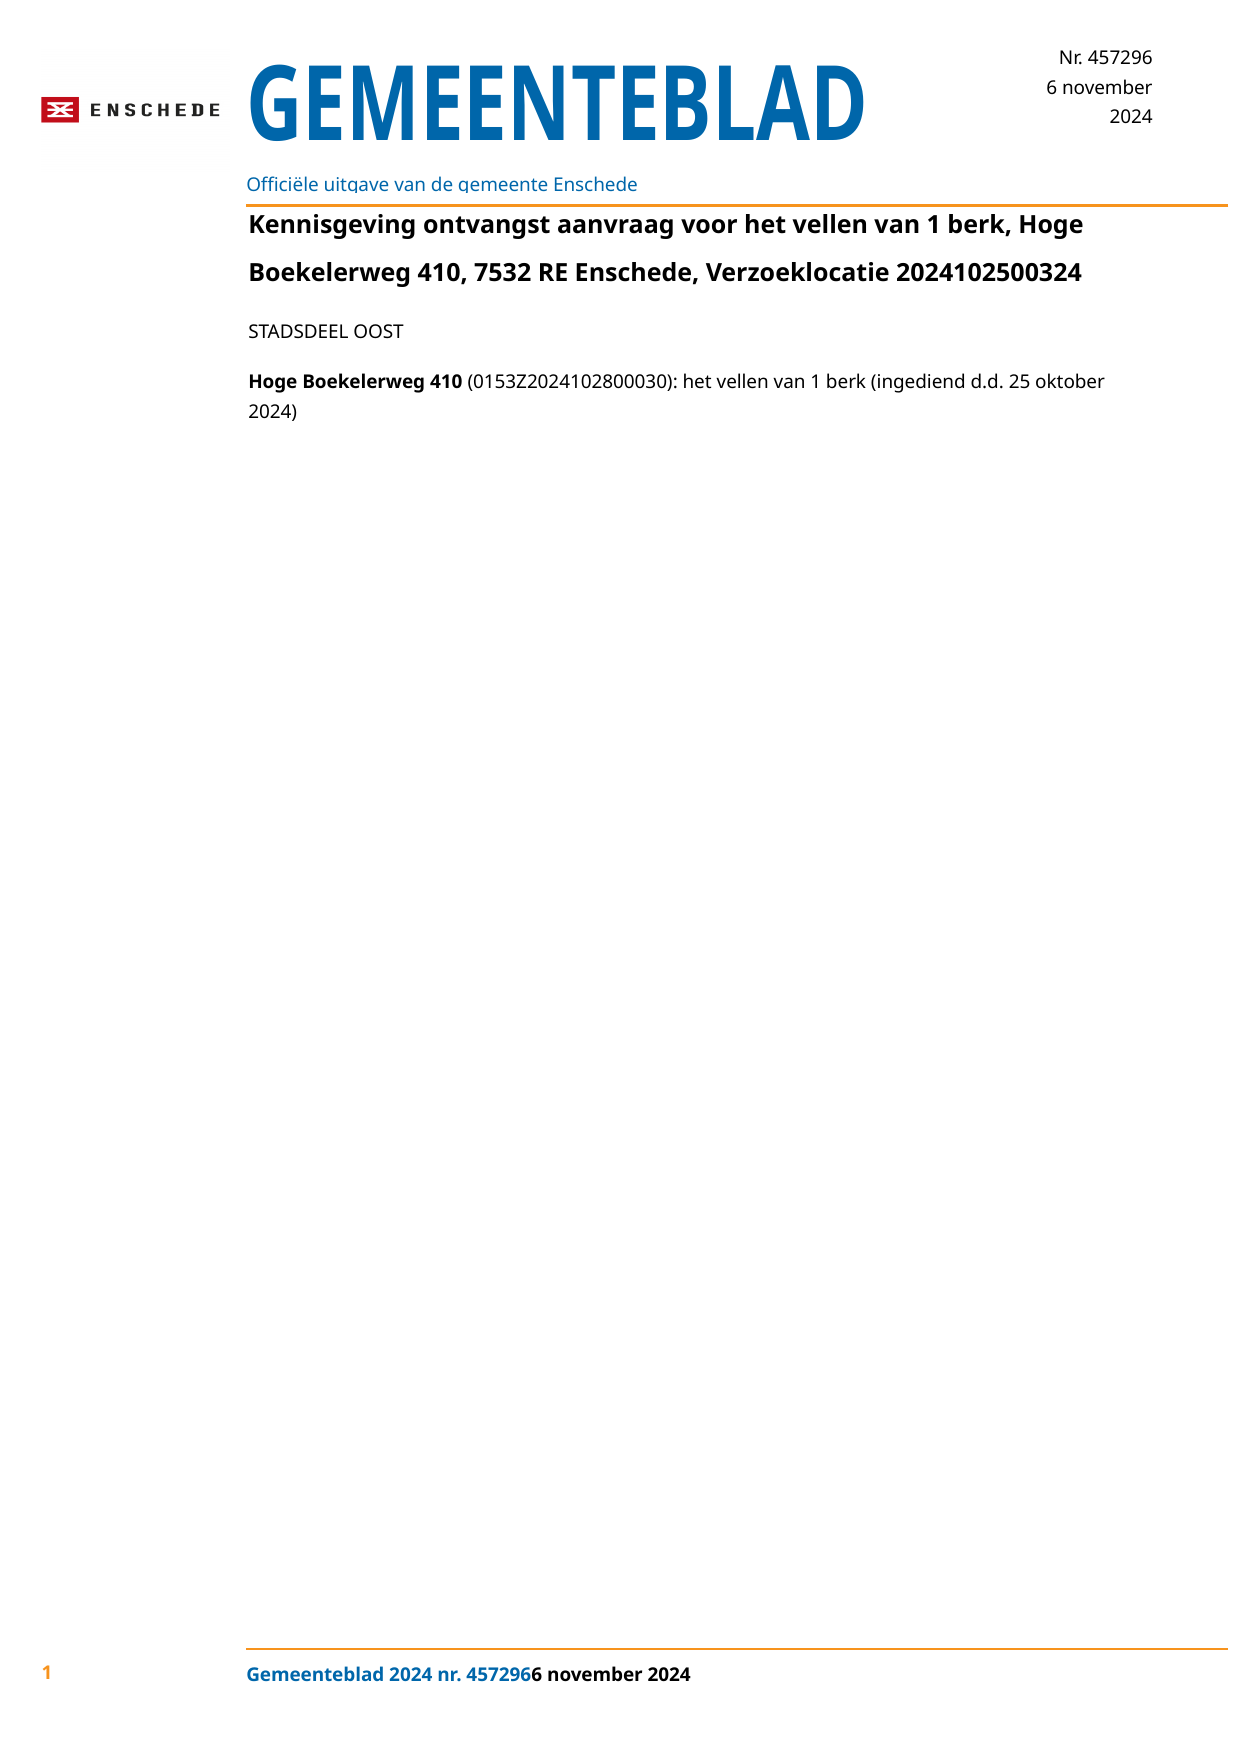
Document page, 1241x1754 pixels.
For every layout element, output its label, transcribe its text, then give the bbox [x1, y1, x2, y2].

picture [41, 47, 231, 172]
text Hoge Boekelerweg 410 (0153Z2024102800030): het vellen van 1 berk (ingediend d.d. 25 oktober 2024) [248, 368, 1152, 424]
text Kennisgeving ontvangst aanvraag voor het vellen van 1 berk, Hoge Boekelerweg 410, 7532 RE Enschede, Verzoeklocatie 2024102500324 [248, 207, 1152, 288]
text STADSDEEL OOST [248, 318, 1152, 344]
